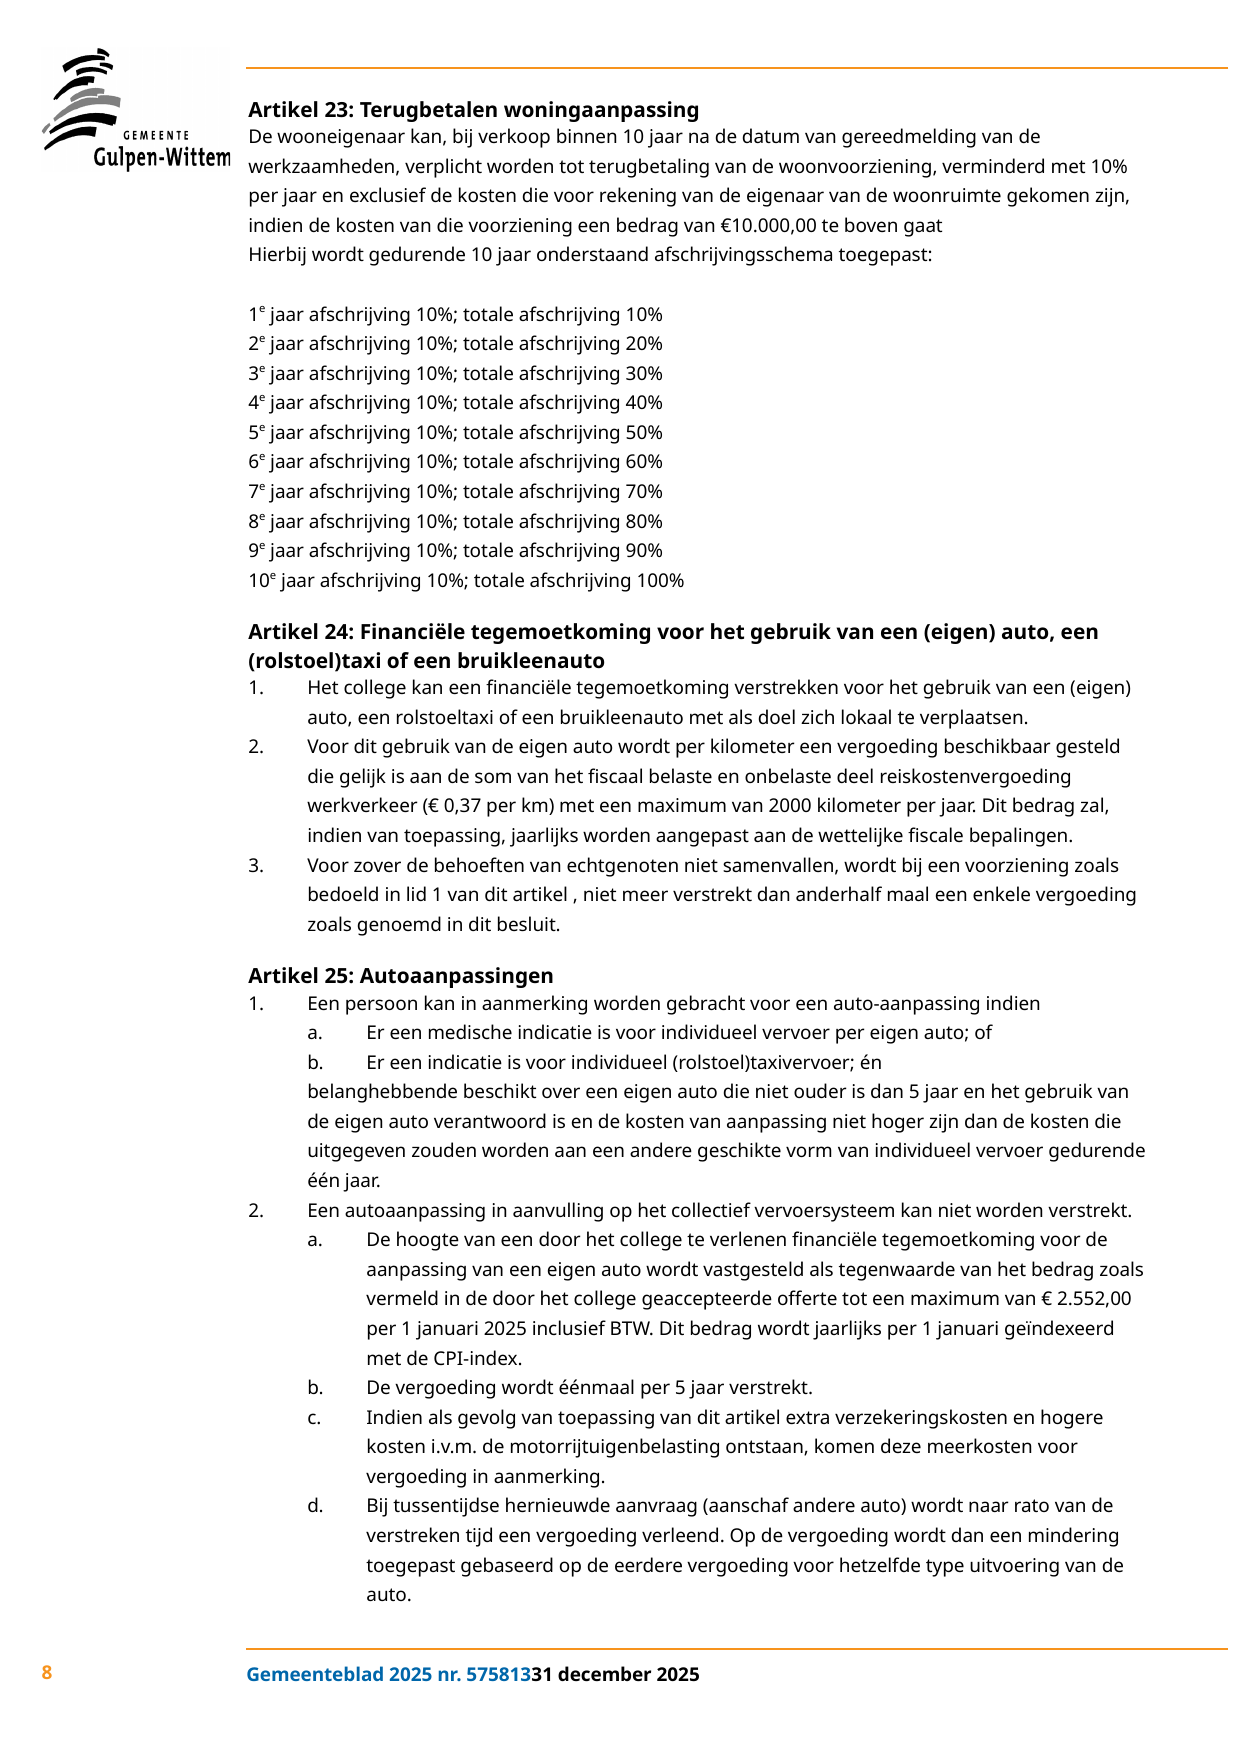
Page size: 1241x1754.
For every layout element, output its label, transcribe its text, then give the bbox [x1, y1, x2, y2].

list Voor dit gebruik van de eigen auto wordt per kilometer een vergoeding beschikbaar gesteld die gelijk is aan de som van het fiscaal belaste en onbelaste deel reiskostenvergoeding werkverkeer (€ 0,37 per km) met een maximum van 2000 kilometer per jaar. Dit bedrag zal, indien van toepassing, jaarlijks worden aangepast aan de wettelijke fiscale bepalingen. [248, 733, 1152, 848]
text 2e jaar afschrijving 10%; totale afschrijving 20% [248, 330, 1152, 356]
text 10e jaar afschrijving 10%; totale afschrijving 100% [248, 567, 1152, 593]
text 8e jaar afschrijving 10%; totale afschrijving 80% [248, 508, 1152, 533]
text Artikel 23: Terugbetalen woningaanpassing [248, 95, 1152, 123]
list De vergoeding wordt éénmaal per 5 jaar verstrekt. [307, 1374, 1152, 1400]
list De hoogte van een door het college te verlenen financiële tegemoetkoming voor de aanpassing van een eigen auto wordt vastgesteld als tegenwaarde van het bedrag zoals vermeld in de door het college geaccepteerde offerte tot een maximum van € 2.552,00 per 1 januari 2025 inclusief BTW. Dit bedrag wordt jaarlijks per 1 januari geïndexeerd met de CPI-index. [307, 1226, 1152, 1371]
list Er een medische indicatie is voor individueel vervoer per eigen auto; of [307, 1019, 1152, 1045]
text 4e jaar afschrijving 10%; totale afschrijving 40% [248, 389, 1152, 415]
text Artikel 25: Autoaanpassingen [248, 961, 1152, 990]
list Het college kan een financiële tegemoetkoming verstrekken voor het gebruik van een (eigen) auto, een rolstoeltaxi of een bruikleenauto met als doel zich lokaal te verplaatsen. [248, 674, 1152, 729]
list Er een indicatie is voor individueel (rolstoel)taxivervoer; én [307, 1049, 1152, 1075]
list Een autoaanpassing in aanvulling op het collectief vervoersysteem kan niet worden verstrekt. [248, 1197, 1152, 1223]
text 1e jaar afschrijving 10%; totale afschrijving 10% [248, 301, 1152, 326]
text 7e jaar afschrijving 10%; totale afschrijving 70% [248, 478, 1152, 504]
list Bij tussentijdse hernieuwde aanvraag (aanschaf andere auto) wordt naar rato van de verstreken tijd een vergoeding verleend. Op de vergoeding wordt dan een mindering toegepast gebaseerd op de eerdere vergoeding voor hetzelfde type uitvoering van de auto. [307, 1493, 1152, 1607]
text Hierbij wordt gedurende 10 jaar onderstaand afschrijvingsschema toegepast: [248, 242, 1152, 267]
text 9e jaar afschrijving 10%; totale afschrijving 90% [248, 537, 1152, 563]
text Artikel 24: Financiële tegemoetkoming voor het gebruik van een (eigen) auto, een (rolstoel)taxi of een bruikleenauto [248, 617, 1152, 674]
picture [41, 47, 231, 172]
list Indien als gevolg van toepassing van dit artikel extra verzekeringskosten en hogere kosten i.v.m. de motorrijtuigenbelasting ontstaan, komen deze meerkosten voor vergoeding in aanmerking. [307, 1404, 1152, 1489]
list Voor zover de behoeften van echtgenoten niet samenvallen, wordt bij een voorziening zoals bedoeld in lid 1 van dit artikel , niet meer verstrekt dan anderhalf maal een enkele vergoeding zoals genoemd in dit besluit. [248, 852, 1152, 937]
text 5e jaar afschrijving 10%; totale afschrijving 50% [248, 419, 1152, 445]
text 6e jaar afschrijving 10%; totale afschrijving 60% [248, 449, 1152, 474]
text 3e jaar afschrijving 10%; totale afschrijving 30% [248, 360, 1152, 386]
list Een persoon kan in aanmerking worden gebracht voor een auto-aanpassing indien [248, 990, 1152, 1016]
list belanghebbende beschikt over een eigen auto die niet ouder is dan 5 jaar en het gebruik van de eigen auto verantwoord is en de kosten van aanpassing niet hoger zijn dan de kosten die uitgegeven zouden worden aan een andere geschikte vorm van individueel vervoer gedurende één jaar. [248, 1078, 1152, 1193]
text De wooneigenaar kan, bij verkoop binnen 10 jaar na de datum van gereedmelding van de werkzaamheden, verplicht worden tot terugbetaling van de woonvoorziening, verminderd met 10% per jaar en exclusief de kosten die voor rekening van de eigenaar van de woonruimte gekomen zijn, indien de kosten van die voorziening een bedrag van €10.000,00 te boven gaat [248, 123, 1152, 238]
